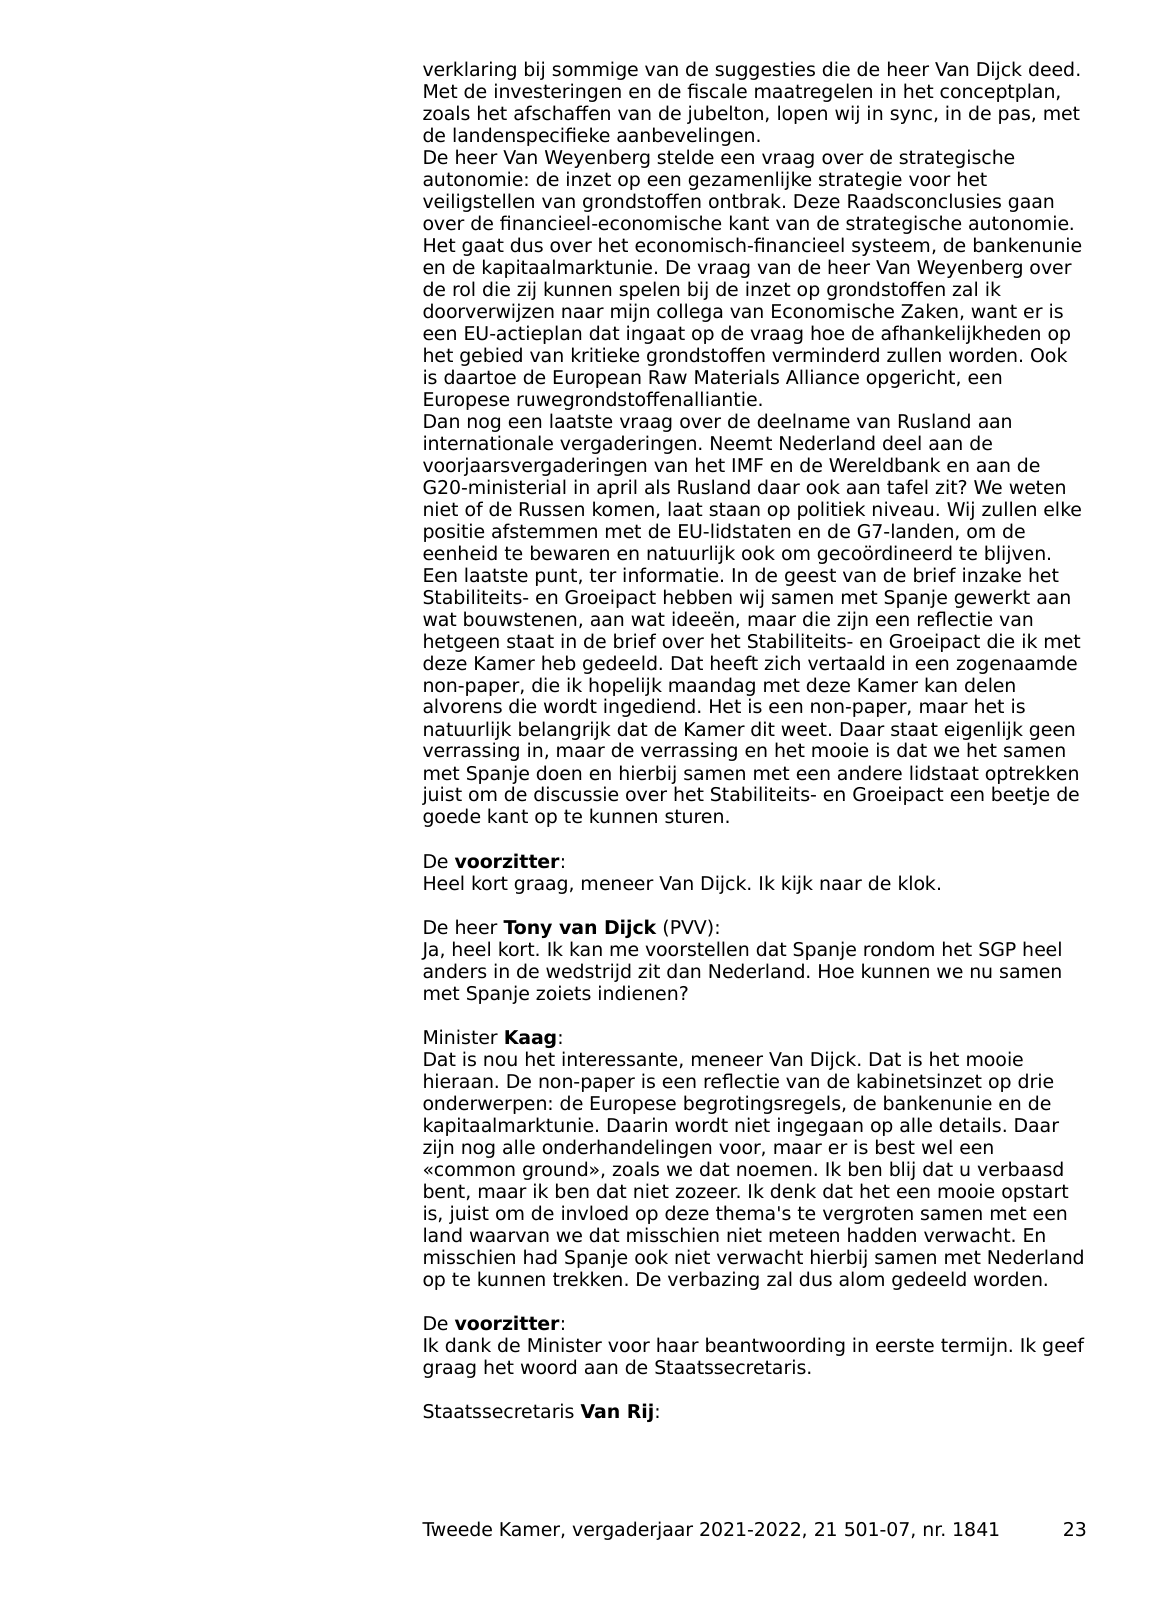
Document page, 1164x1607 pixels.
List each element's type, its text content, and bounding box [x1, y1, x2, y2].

text Ik dank de Minister voor haar beantwoording in eerste termijn. Ik geef graag het woord aan de Staatssecretaris. [422, 1335, 1087, 1379]
text Ja, heel kort. Ik kan me voorstellen dat Spanje rondom het SGP heel anders in de wedstrijd zit dan Nederland. Hoe kunnen we nu samen met Spanje zoiets indienen? [422, 939, 1087, 1004]
text Staatssecretaris Van Rij: [422, 1401, 1087, 1423]
text Heel kort graag, meneer Van Dijck. Ik kijk naar de klok. [422, 872, 1087, 894]
text De voorzitter: [422, 1313, 1087, 1335]
text Dat is nou het interessante, meneer Van Dijck. Dat is het mooie hieraan. De non-paper is een reflectie van de kabinetsinzet op drie onderwerpen: de Europese begrotingsregels, de bankenunie en de kapitaalmarktunie. Daarin wordt niet ingegaan op alle details. Daar zijn nog alle onderhandelingen voor, maar er is best wel een «common ground», zoals we dat noemen. Ik ben blij dat u verbaasd bent, maar ik ben dat niet zozeer. Ik denk dat het een mooie opstart is, juist om de invloed op deze thema's te vergroten samen met een land waarvan we dat misschien niet meteen hadden verwacht. En misschien had Spanje ook niet verwacht hierbij samen met Nederland op te kunnen trekken. De verbazing zal dus alom gedeeld worden. [422, 1049, 1087, 1291]
text verklaring bij sommige van de suggesties die de heer Van Dijck deed. Met de investeringen en de fiscale maatregelen in het conceptplan, zoals het afschaffen van de jubelton, lopen wij in sync, in de pas, met de landenspecifieke aanbevelingen. [422, 59, 1087, 147]
text De heer Van Weyenberg stelde een vraag over de strategische autonomie: de inzet op een gezamenlijke strategie voor het veiligstellen van grondstoffen ontbrak. Deze Raadsconclusies gaan over de financieel-economische kant van de strategische autonomie. Het gaat dus over het economisch-financieel systeem, de bankenunie en de kapitaalmarktunie. De vraag van de heer Van Weyenberg over de rol die zij kunnen spelen bij de inzet op grondstoffen zal ik doorverwijzen naar mijn collega van Economische Zaken, want er is een EU-actieplan dat ingaat op de vraag hoe de afhankelijkheden op het gebied van kritieke grondstoffen verminderd zullen worden. Ook is daartoe de European Raw Materials Alliance opgericht, een Europese ruwegrondstoffenalliantie. [422, 147, 1087, 411]
text Dan nog een laatste vraag over de deelname van Rusland aan internationale vergaderingen. Neemt Nederland deel aan de voorjaarsvergaderingen van het IMF en de Wereldbank en aan de G20-ministerial in april als Rusland daar ook aan tafel zit? We weten niet of de Russen komen, laat staan op politiek niveau. Wij zullen elke positie afstemmen met de EU-lidstaten en de G7-landen, om de eenheid te bewaren en natuurlijk ook om gecoördineerd te blijven. [422, 411, 1087, 564]
text De voorzitter: [422, 851, 1087, 872]
text Minister Kaag: [422, 1027, 1087, 1049]
text De heer Tony van Dijck (PVV): [422, 917, 1087, 939]
text Een laatste punt, ter informatie. In de geest van de brief inzake het Stabiliteits- en Groeipact hebben wij samen met Spanje gewerkt aan wat bouwstenen, aan wat ideeën, maar die zijn een reflectie van hetgeen staat in de brief over het Stabiliteits- en Groeipact die ik met deze Kamer heb gedeeld. Dat heeft zich vertaald in een zogenaamde non-paper, die ik hopelijk maandag met deze Kamer kan delen alvorens die wordt ingediend. Het is een non-paper, maar het is natuurlijk belangrijk dat de Kamer dit weet. Daar staat eigenlijk geen verrassing in, maar de verrassing en het mooie is dat we het samen met Spanje doen en hierbij samen met een andere lidstaat optrekken juist om de discussie over het Stabiliteits- en Groeipact een beetje de goede kant op te kunnen sturen. [422, 564, 1087, 828]
